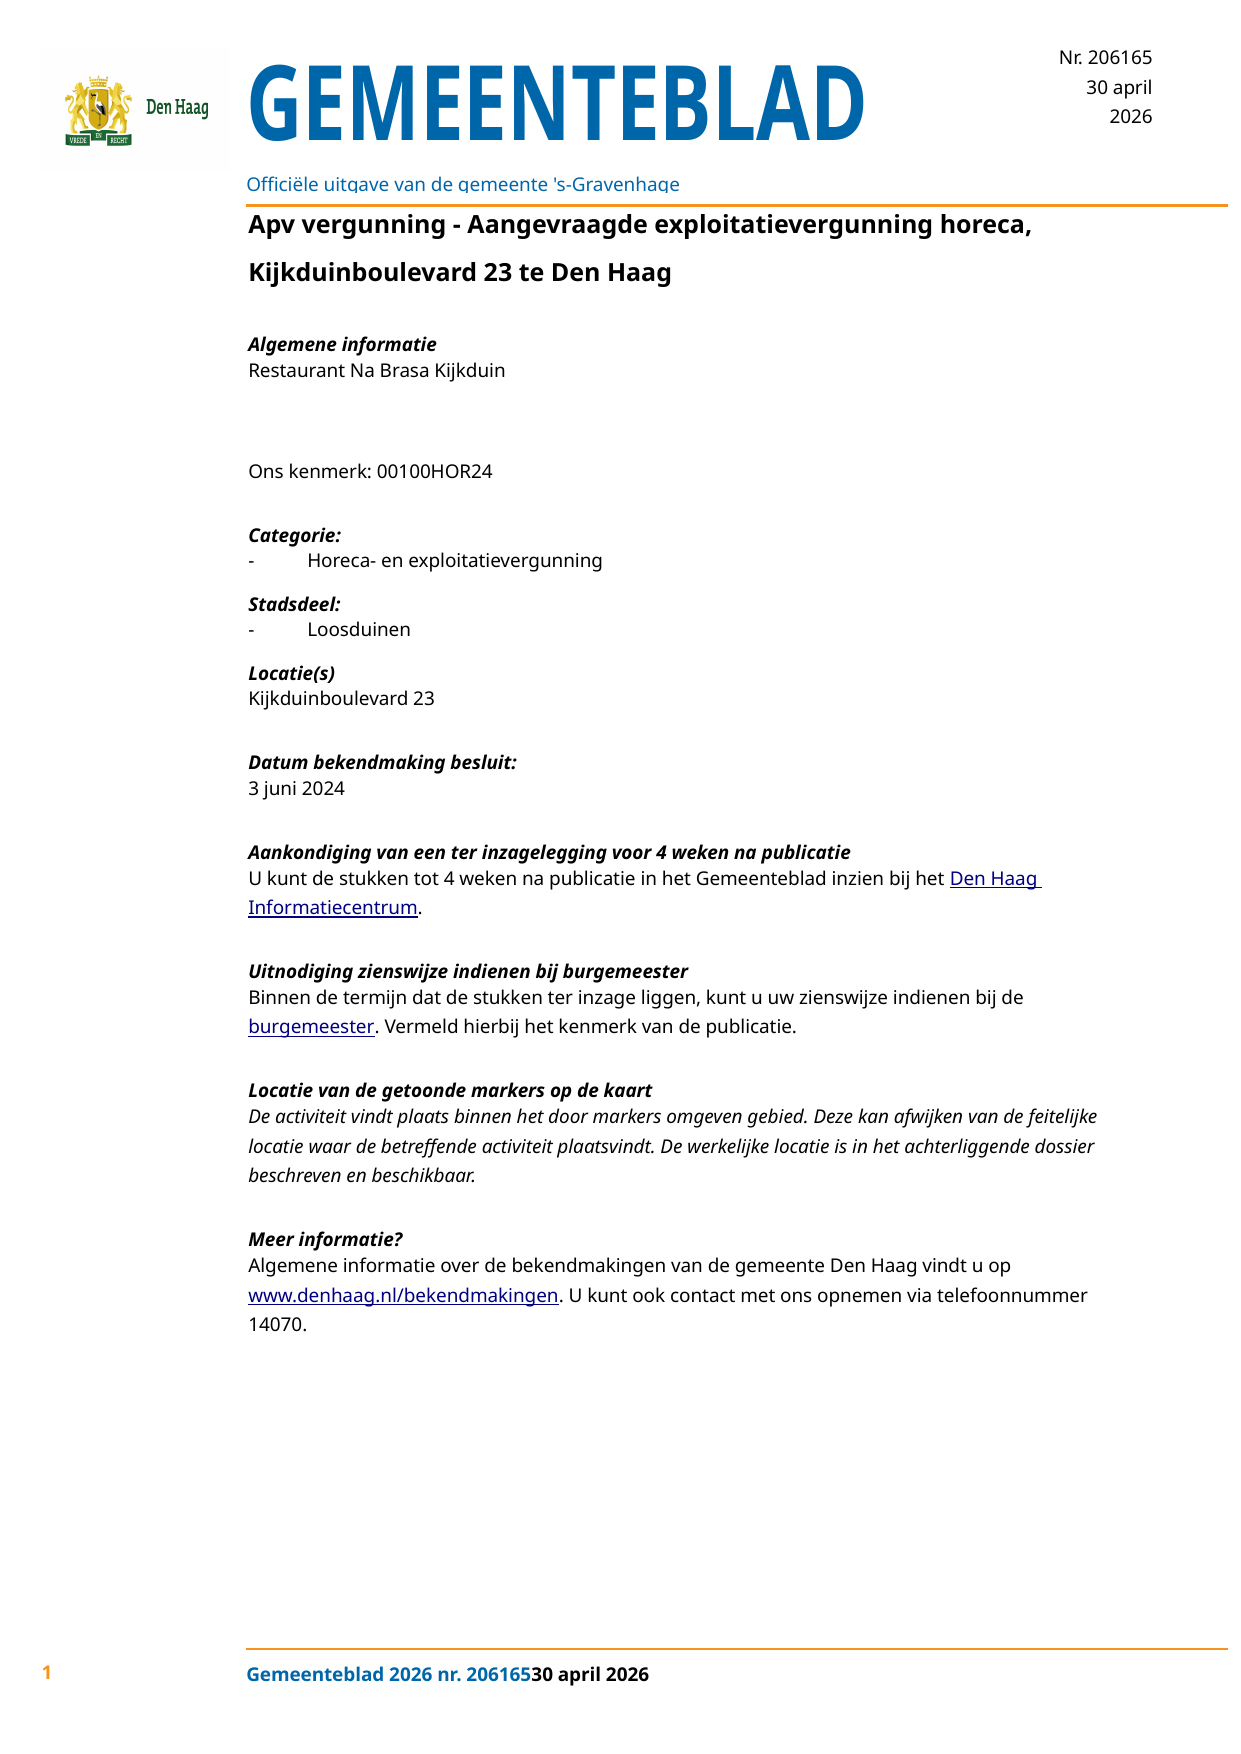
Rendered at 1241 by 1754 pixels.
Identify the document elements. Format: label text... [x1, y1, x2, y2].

text Stadsdeel: [248, 591, 1152, 617]
list Horeca- en exploitatievergunning [248, 548, 1152, 573]
text Meer informatie? [248, 1226, 1152, 1252]
text U kunt de stukken tot 4 weken na publicatie in het Gemeenteblad inzien bij het Den Haag Informatiecentrum. [248, 865, 1152, 920]
text Algemene informatie over de bekendmakingen van de gemeente Den Haag vindt u op www.denhaag.nl/bekendmakingen. U kunt ook contact met ons opnemen via telefoonnummer 14070. [248, 1252, 1152, 1337]
text De activiteit vindt plaats binnen het door markers omgeven gebied. Deze kan afwijken van de feitelijke locatie waar de betreffende activiteit plaatsvindt. De werkelijke locatie is in het achterliggende dossier beschreven en beschikbaar. [248, 1103, 1152, 1188]
text Kijkduinboulevard 23 [248, 685, 1152, 711]
text Uitnodiging zienswijze indienen bij burgemeester [248, 958, 1152, 984]
list Loosduinen [248, 617, 1152, 642]
text Ons kenmerk: 00100HOR24 [248, 458, 1152, 484]
text Categorie: [248, 522, 1152, 548]
text Locatie van de getoonde markers op de kaart [248, 1078, 1152, 1103]
text Aankondiging van een ter inzagelegging voor 4 weken na publicatie [248, 839, 1152, 865]
text Restaurant Na Brasa Kijkduin [248, 357, 1152, 383]
text Binnen de termijn dat de stukken ter inzage liggen, kunt u uw zienswijze indienen bij de burgemeester. Vermeld hierbij het kenmerk van de publicatie. [248, 984, 1152, 1039]
text Datum bekendmaking besluit: [248, 749, 1152, 775]
picture [41, 47, 231, 172]
text Apv vergunning - Aangevraagde exploitatievergunning horeca, Kijkduinboulevard 23 te Den Haag [248, 207, 1152, 288]
text 3 juni 2024 [248, 775, 1152, 801]
text Locatie(s) [248, 660, 1152, 685]
text Algemene informatie [248, 331, 1152, 357]
